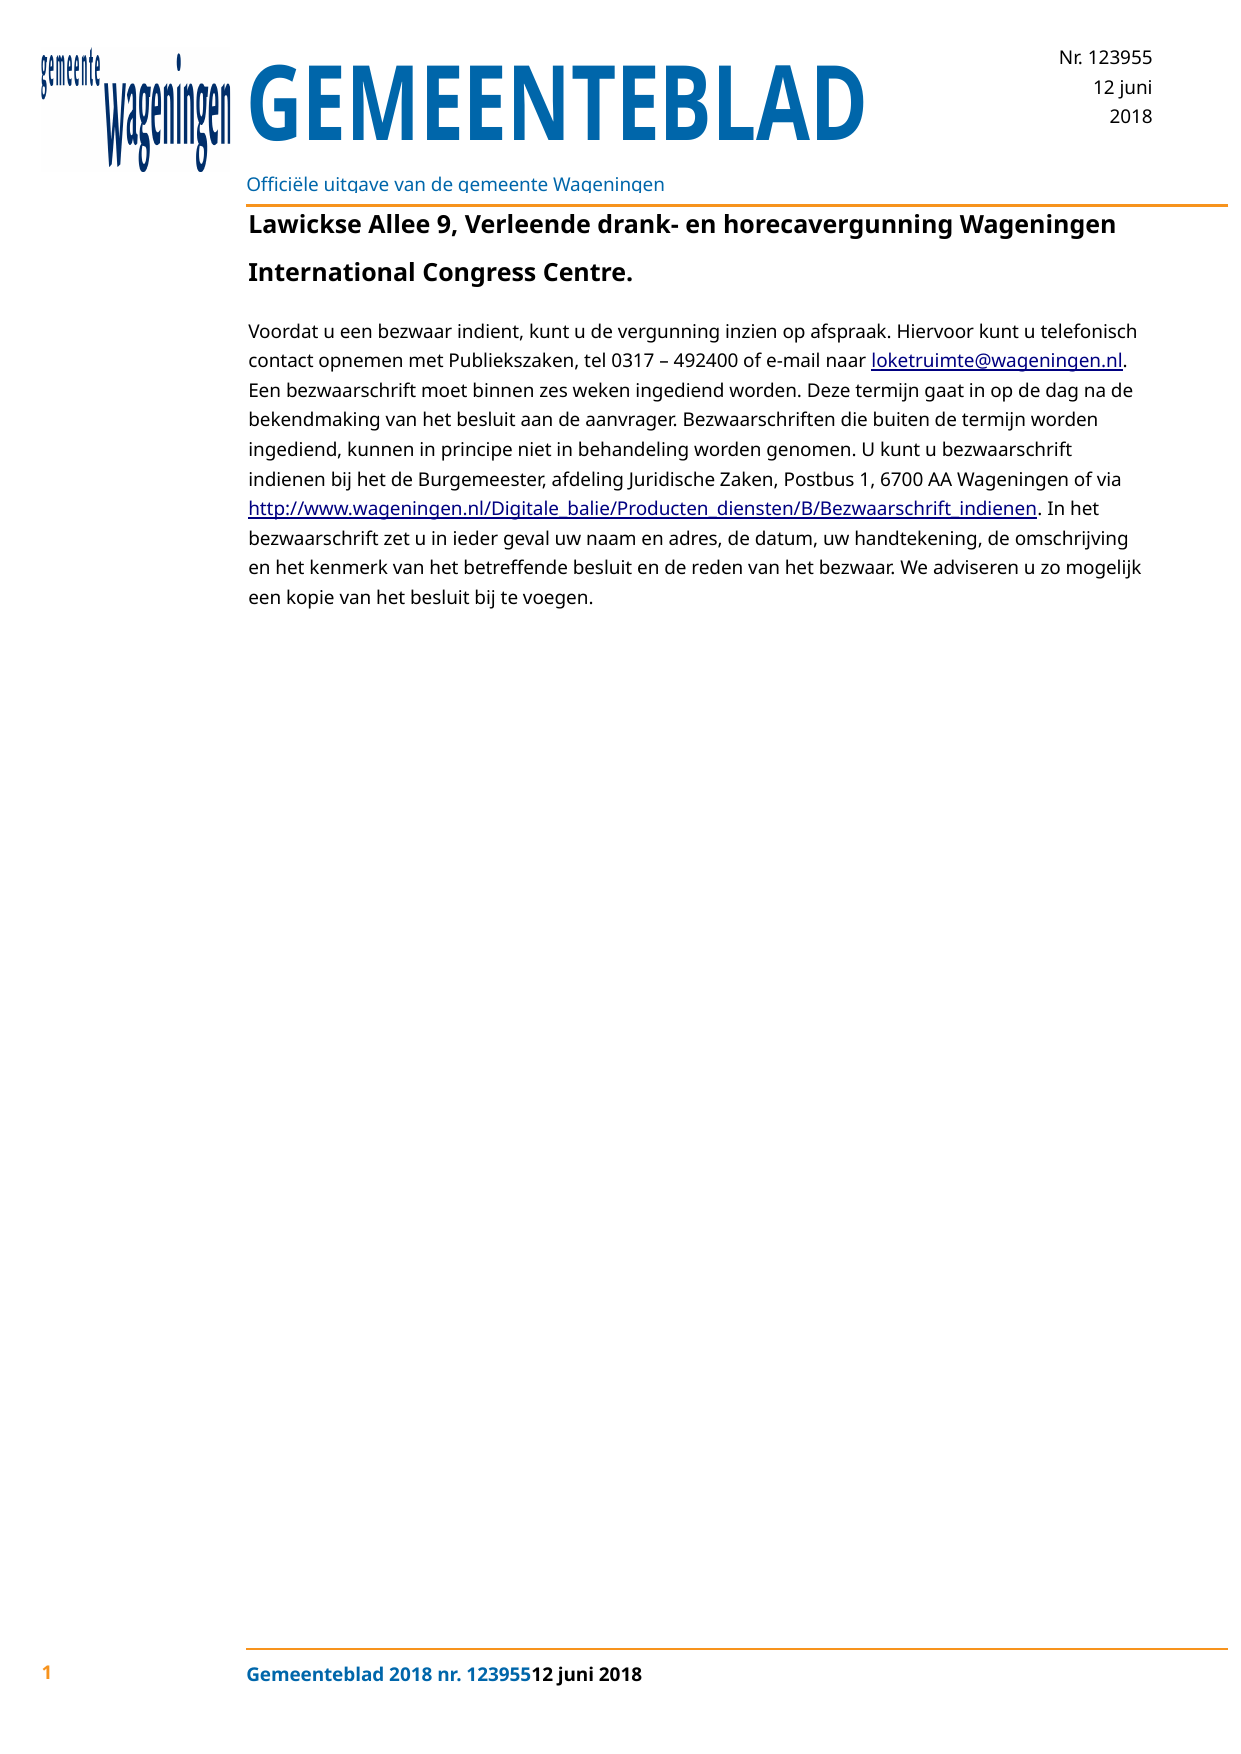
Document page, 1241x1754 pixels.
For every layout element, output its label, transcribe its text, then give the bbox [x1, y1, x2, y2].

picture [41, 47, 231, 172]
text Lawickse Allee 9, Verleende drank- en horecavergunning Wageningen International Congress Centre. [248, 207, 1152, 288]
text Voordat u een bezwaar indient, kunt u de vergunning inzien op afspraak. Hiervoor kunt u telefonisch contact opnemen met Publiekszaken, tel 0317 – 492400 of e-mail naar loketruimte@wageningen.nl. Een bezwaarschrift moet binnen zes weken ingediend worden. Deze termijn gaat in op de dag na de bekendmaking van het besluit aan de aanvrager. Bezwaarschriften die buiten de termijn worden ingediend, kunnen in principe niet in behandeling worden genomen. U kunt u bezwaarschrift indienen bij het de Burgemeester, afdeling Juridische Zaken, Postbus 1, 6700 AA Wageningen of via http://www.wageningen.nl/Digitale_balie/Producten_diensten/B/Bezwaarschrift_indienen. In het bezwaarschrift zet u in ieder geval uw naam en adres, de datum, uw handtekening, de omschrijving en het kenmerk van het betreffende besluit en de reden van het bezwaar. We adviseren u zo mogelijk een kopie van het besluit bij te voegen. [248, 318, 1152, 610]
